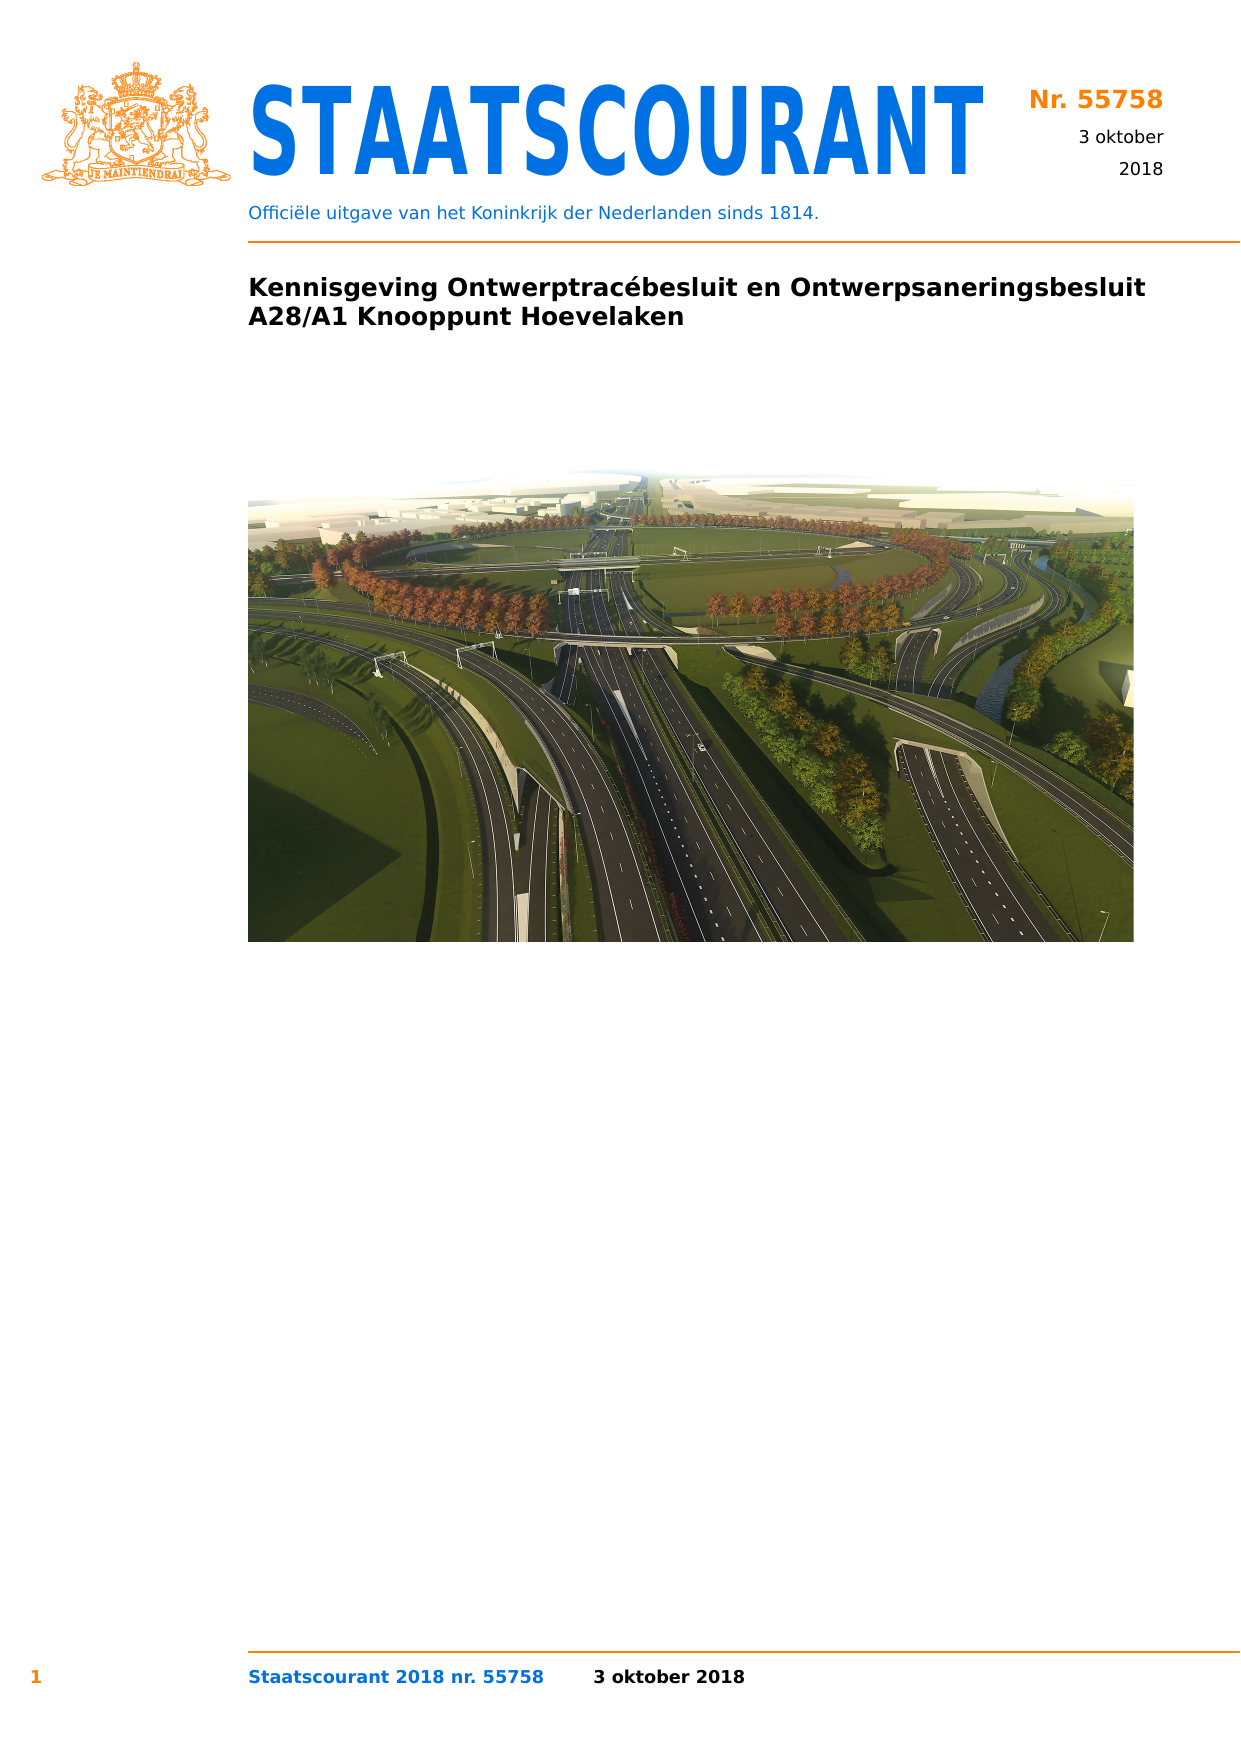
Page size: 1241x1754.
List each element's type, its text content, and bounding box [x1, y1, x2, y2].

table_cell 2018 [998, 153, 1240, 203]
table_cell Officiële uitgave van het Koninkrijk der Nederlanden sinds 1814. [248, 203, 1240, 241]
table_header STAATSCOURANT [248, 62, 998, 203]
table_cell 3 oktober [998, 121, 1240, 153]
table_header [25, 62, 248, 241]
picture [248, 375, 1134, 942]
subtitle Kennisgeving Ontwerptracébesluit en Ontwerpsaneringsbesluit A28/A1 Knooppunt Hoevelaken [248, 273, 1163, 331]
table_header Nr. 55758 [998, 62, 1240, 121]
picture [41, 62, 231, 186]
